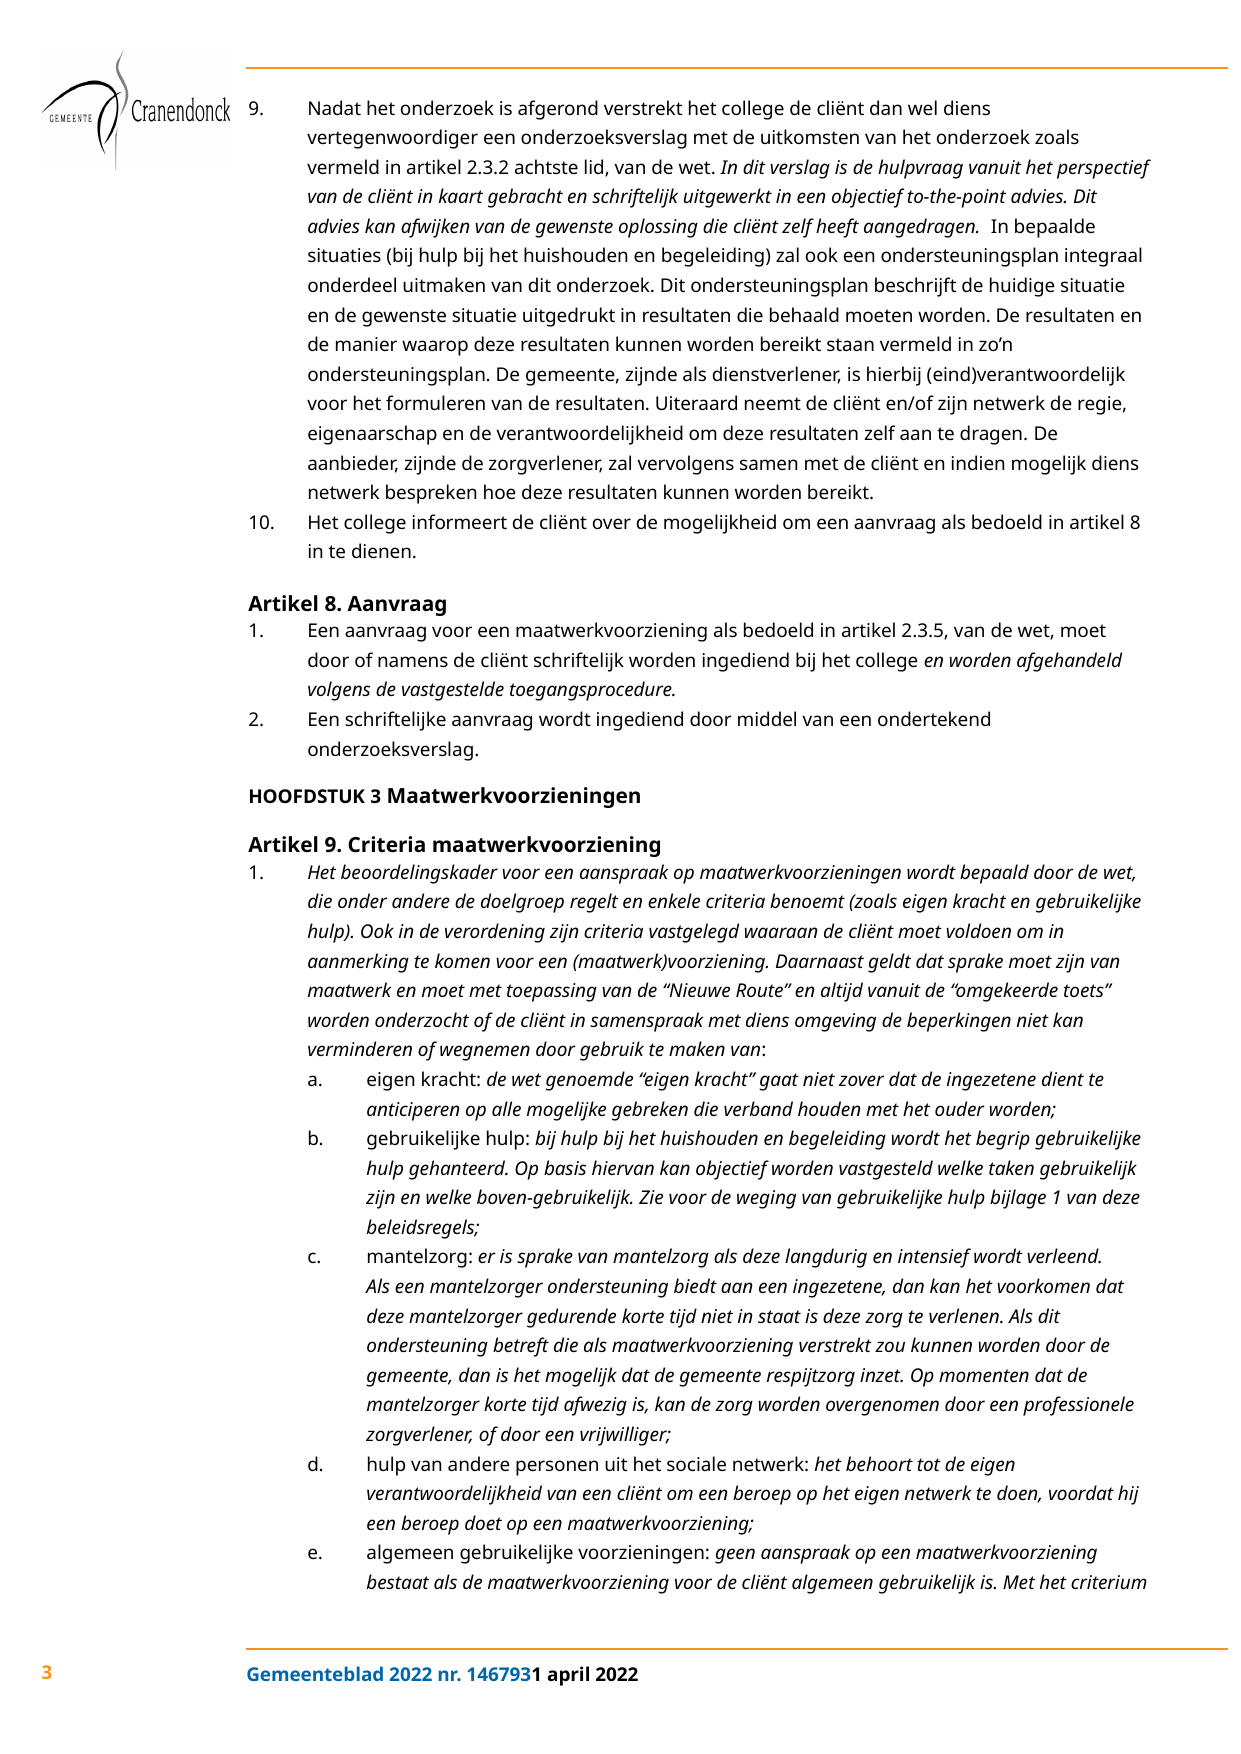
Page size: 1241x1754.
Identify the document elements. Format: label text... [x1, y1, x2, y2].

picture [41, 47, 231, 172]
text Artikel 9. Criteria maatwerkvoorziening [248, 831, 1152, 859]
text HOOFDSTUK 3 Maatwerkvoorzieningen [248, 781, 1152, 810]
list hulp van andere personen uit het sociale netwerk: het behoort tot de eigen verantwoordelijkheid van een cliënt om een beroep op het eigen netwerk te doen, voordat hij een beroep doet op een maatwerkvoorziening; [307, 1451, 1152, 1536]
list Als een mantelzorger ondersteuning biedt aan een ingezetene, dan kan het voorkomen dat deze mantelzorger gedurende korte tijd niet in staat is deze zorg te verlenen. Als dit ondersteuning betreft die als maatwerkvoorziening verstrekt zou kunnen worden door de gemeente, dan is het mogelijk dat de gemeente respijtzorg inzet. Op momenten dat de mantelzorger korte tijd afwezig is, kan de zorg worden overgenomen door een professionele zorgverlener, of door een vrijwilliger; [307, 1273, 1152, 1447]
list Het beoordelingskader voor een aanspraak op maatwerkvoorzieningen wordt bepaald door de wet, die onder andere de doelgroep regelt en enkele criteria benoemt (zoals eigen kracht en gebruikelijke hulp). Ook in de verordening zijn criteria vastgelegd waaraan de cliënt moet voldoen om in aanmerking te komen voor een (maatwerk)voorziening. Daarnaast geldt dat sprake moet zijn van maatwerk en moet met toepassing van de “Nieuwe Route” en altijd vanuit de “omgekeerde toets” worden onderzocht of de cliënt in samenspraak met diens omgeving de beperkingen niet kan verminderen of wegnemen door gebruik te maken van: [248, 859, 1152, 1062]
list mantelzorg: er is sprake van mantelzorg als deze langdurig en intensief wordt verleend. [307, 1244, 1152, 1269]
list eigen kracht: de wet genoemde “eigen kracht” gaat niet zover dat de ingezetene dient te anticiperen op alle mogelijke gebreken die verband houden met het ouder worden; [307, 1066, 1152, 1121]
list Nadat het onderzoek is afgerond verstrekt het college de cliënt dan wel diens vertegenwoordiger een onderzoeksverslag met de uitkomsten van het onderzoek zoals vermeld in artikel 2.3.2 achtste lid, van de wet. In dit verslag is de hulpvraag vanuit het perspectief van de cliënt in kaart gebracht en schriftelijk uitgewerkt in een objectief to-the-point advies. Dit advies kan afwijken van de gewenste oplossing die cliënt zelf heeft aangedragen. In bepaalde situaties (bij hulp bij het huishouden en begeleiding) zal ook een ondersteuningsplan integraal onderdeel uitmaken van dit onderzoek. Dit ondersteuningsplan beschrijft de huidige situatie en de gewenste situatie uitgedrukt in resultaten die behaald moeten worden. De resultaten en de manier waarop deze resultaten kunnen worden bereikt staan vermeld in zo’n ondersteuningsplan. De gemeente, zijnde als dienstverlener, is hierbij (eind)verantwoordelijk voor het formuleren van de resultaten. Uiteraard neemt de cliënt en/of zijn netwerk de regie, eigenaarschap en de verantwoordelijkheid om deze resultaten zelf aan te dragen. De aanbieder, zijnde de zorgverlener, zal vervolgens samen met de cliënt en indien mogelijk diens netwerk bespreken hoe deze resultaten kunnen worden bereikt. [248, 95, 1152, 505]
text Artikel 8. Aanvraag [248, 589, 1152, 617]
list Een schriftelijke aanvraag wordt ingediend door middel van een ondertekend onderzoeksverslag. [248, 706, 1152, 761]
list gebruikelijke hulp: bij hulp bij het huishouden en begeleiding wordt het begrip gebruikelijke hulp gehanteerd. Op basis hiervan kan objectief worden vastgesteld welke taken gebruikelijk zijn en welke boven-gebruikelijk. Zie voor de weging van gebruikelijke hulp bijlage 1 van deze beleidsregels; [307, 1125, 1152, 1240]
list algemeen gebruikelijke voorzieningen: geen aanspraak op een maatwerkvoorziening bestaat als de maatwerkvoorziening voor de cliënt algemeen gebruikelijk is. Met het criterium [307, 1539, 1152, 1595]
list Het college informeert de cliënt over de mogelijkheid om een aanvraag als bedoeld in artikel 8 in te dienen. [248, 509, 1152, 564]
list Een aanvraag voor een maatwerkvoorziening als bedoeld in artikel 2.3.5, van de wet, moet door of namens de cliënt schriftelijk worden ingediend bij het college en worden afgehandeld volgens de vastgestelde toegangsprocedure. [248, 617, 1152, 702]
